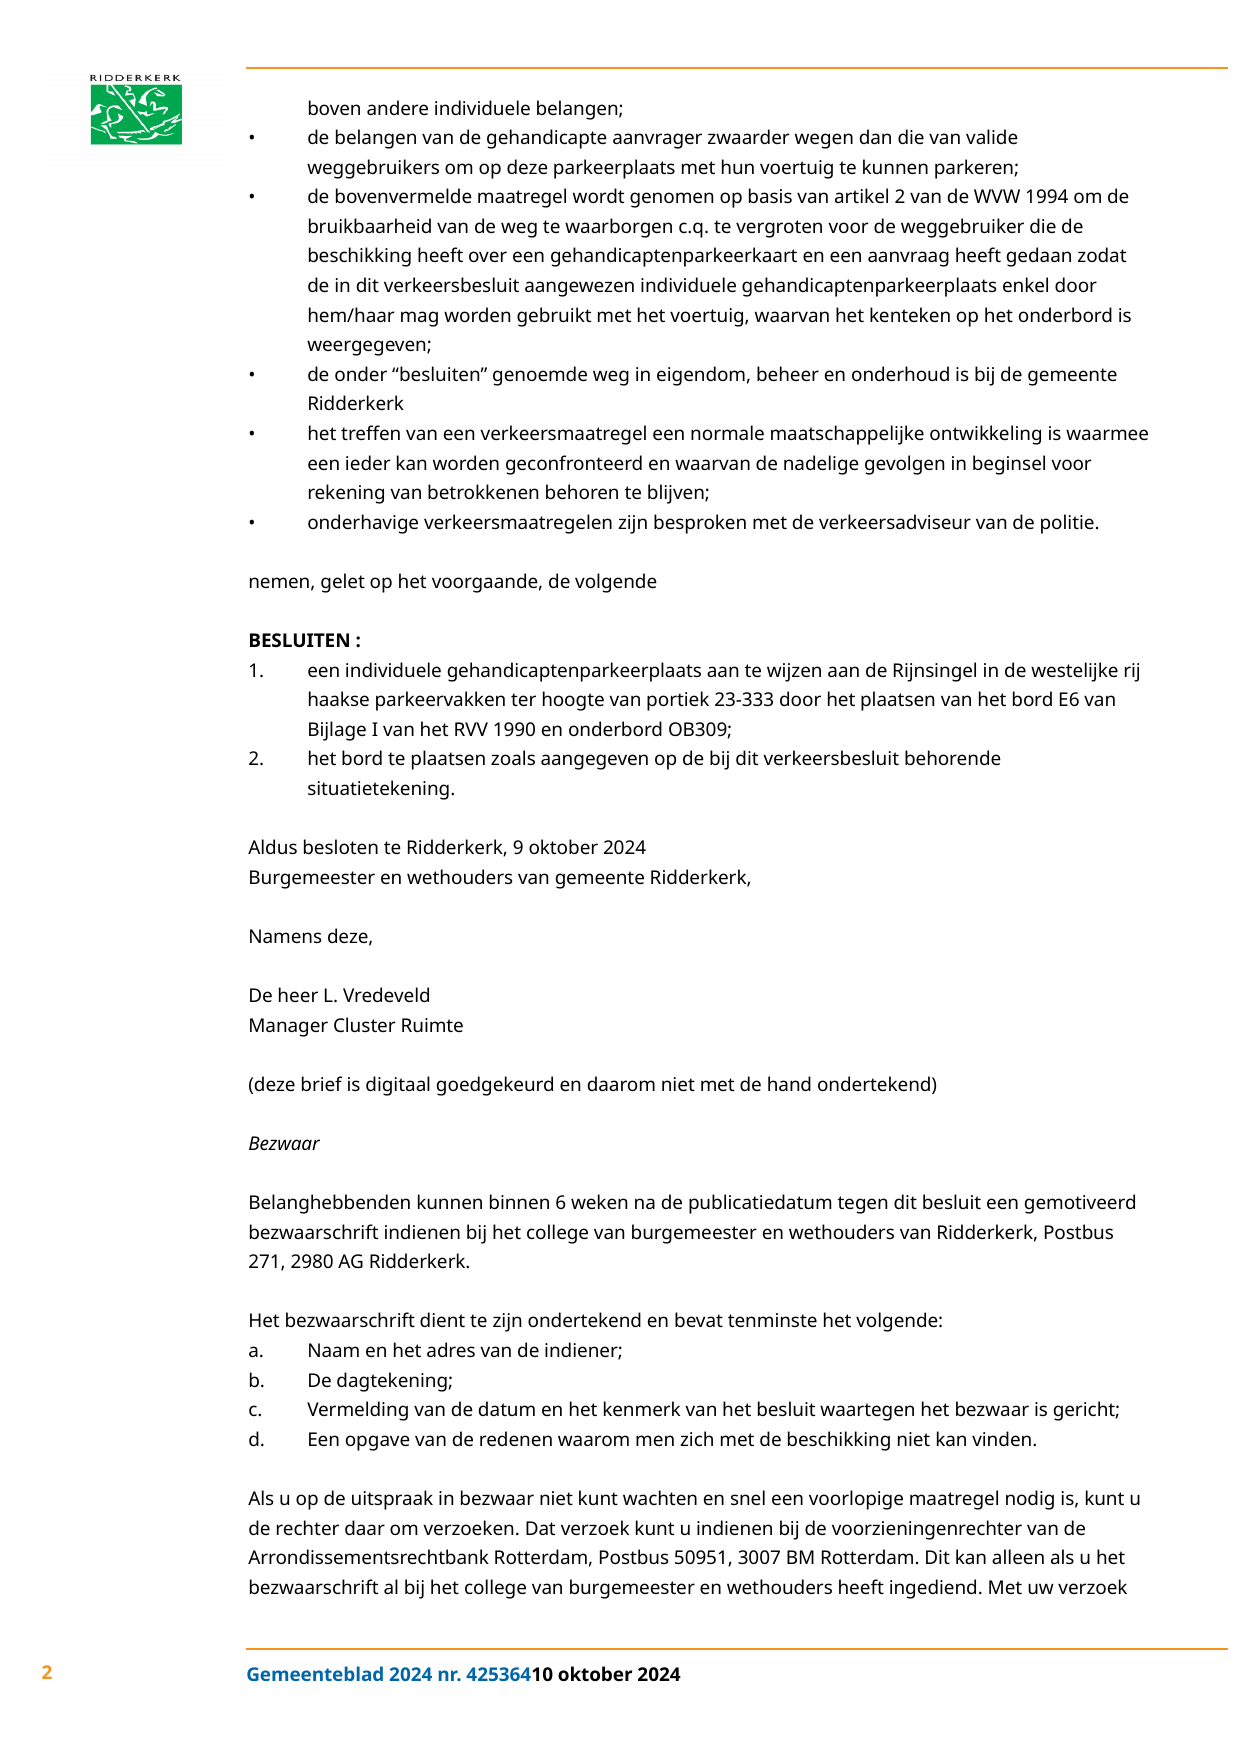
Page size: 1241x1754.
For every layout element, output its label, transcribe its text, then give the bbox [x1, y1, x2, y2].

list boven andere individuele belangen; [248, 95, 1152, 121]
list Een opgave van de redenen waarom men zich met de beschikking niet kan vinden. [248, 1426, 1152, 1452]
list Naam en het adres van de indiener; [248, 1337, 1152, 1363]
text Namens deze, [248, 923, 1152, 949]
text Als u op de uitspraak in bezwaar niet kunt wachten en snel een voorlopige maatregel nodig is, kunt u de rechter daar om verzoeken. Dat verzoek kunt u indienen bij de voorzieningenrechter van de Arrondissementsrechtbank Rotterdam, Postbus 50951, 3007 BM Rotterdam. Dit kan alleen als u het bezwaarschrift al bij het college van burgemeester en wethouders heeft ingediend. Met uw verzoek [248, 1485, 1152, 1600]
text Het bezwaarschrift dient te zijn ondertekend en bevat tenminste het volgende: [248, 1308, 1152, 1333]
text Belanghebbenden kunnen binnen 6 weken na de publicatiedatum tegen dit besluit een gemotiveerd bezwaarschrift indienen bij het college van burgemeester en wethouders van Ridderkerk, Postbus 271, 2980 AG Ridderkerk. [248, 1189, 1152, 1274]
text nemen, gelet op het voorgaande, de volgende [248, 568, 1152, 594]
list het treffen van een verkeersmaatregel een normale maatschappelijke ontwikkeling is waarmee een ieder kan worden geconfronteerd en waarvan de nadelige gevolgen in beginsel voor rekening van betrokkenen behoren te blijven; [248, 420, 1152, 505]
text BESLUITEN : [248, 627, 1152, 653]
picture [41, 47, 231, 172]
list De dagtekening; [248, 1367, 1152, 1393]
list de bovenvermelde maatregel wordt genomen op basis van artikel 2 van de WVW 1994 om de bruikbaarheid van de weg te waarborgen c.q. te vergroten voor de weggebruiker die de beschikking heeft over een gehandicaptenparkeerkaart en een aanvraag heeft gedaan zodat de in dit verkeersbesluit aangewezen individuele gehandicaptenparkeerplaats enkel door hem/haar mag worden gebruikt met het voertuig, waarvan het kenteken op het onderbord is weergegeven; [248, 183, 1152, 357]
text (deze brief is digitaal goedgekeurd en daarom niet met de hand ondertekend) [248, 1071, 1152, 1097]
text Bezwaar [248, 1130, 1152, 1156]
list onderhavige verkeersmaatregelen zijn besproken met de verkeersadviseur van de politie. [248, 509, 1152, 535]
list de belangen van de gehandicapte aanvrager zwaarder wegen dan die van valide weggebruikers om op deze parkeerplaats met hun voertuig te kunnen parkeren; [248, 124, 1152, 180]
text Manager Cluster Ruimte [248, 1012, 1152, 1038]
list het bord te plaatsen zoals aangegeven op de bij dit verkeersbesluit behorende situatietekening. [248, 746, 1152, 801]
text Aldus besloten te Ridderkerk, 9 oktober 2024 [248, 834, 1152, 860]
list Vermelding van de datum en het kenmerk van het besluit waartegen het bezwaar is gericht; [248, 1396, 1152, 1422]
list de onder “besluiten” genoemde weg in eigendom, beheer en onderhoud is bij de gemeente Ridderkerk [248, 361, 1152, 416]
text De heer L. Vredeveld [248, 982, 1152, 1008]
text Burgemeester en wethouders van gemeente Ridderkerk, [248, 864, 1152, 890]
list een individuele gehandicaptenparkeerplaats aan te wijzen aan de Rijnsingel in de westelijke rij haakse parkeervakken ter hoogte van portiek 23-333 door het plaatsen van het bord E6 van Bijlage I van het RVV 1990 en onderbord OB309; [248, 657, 1152, 742]
